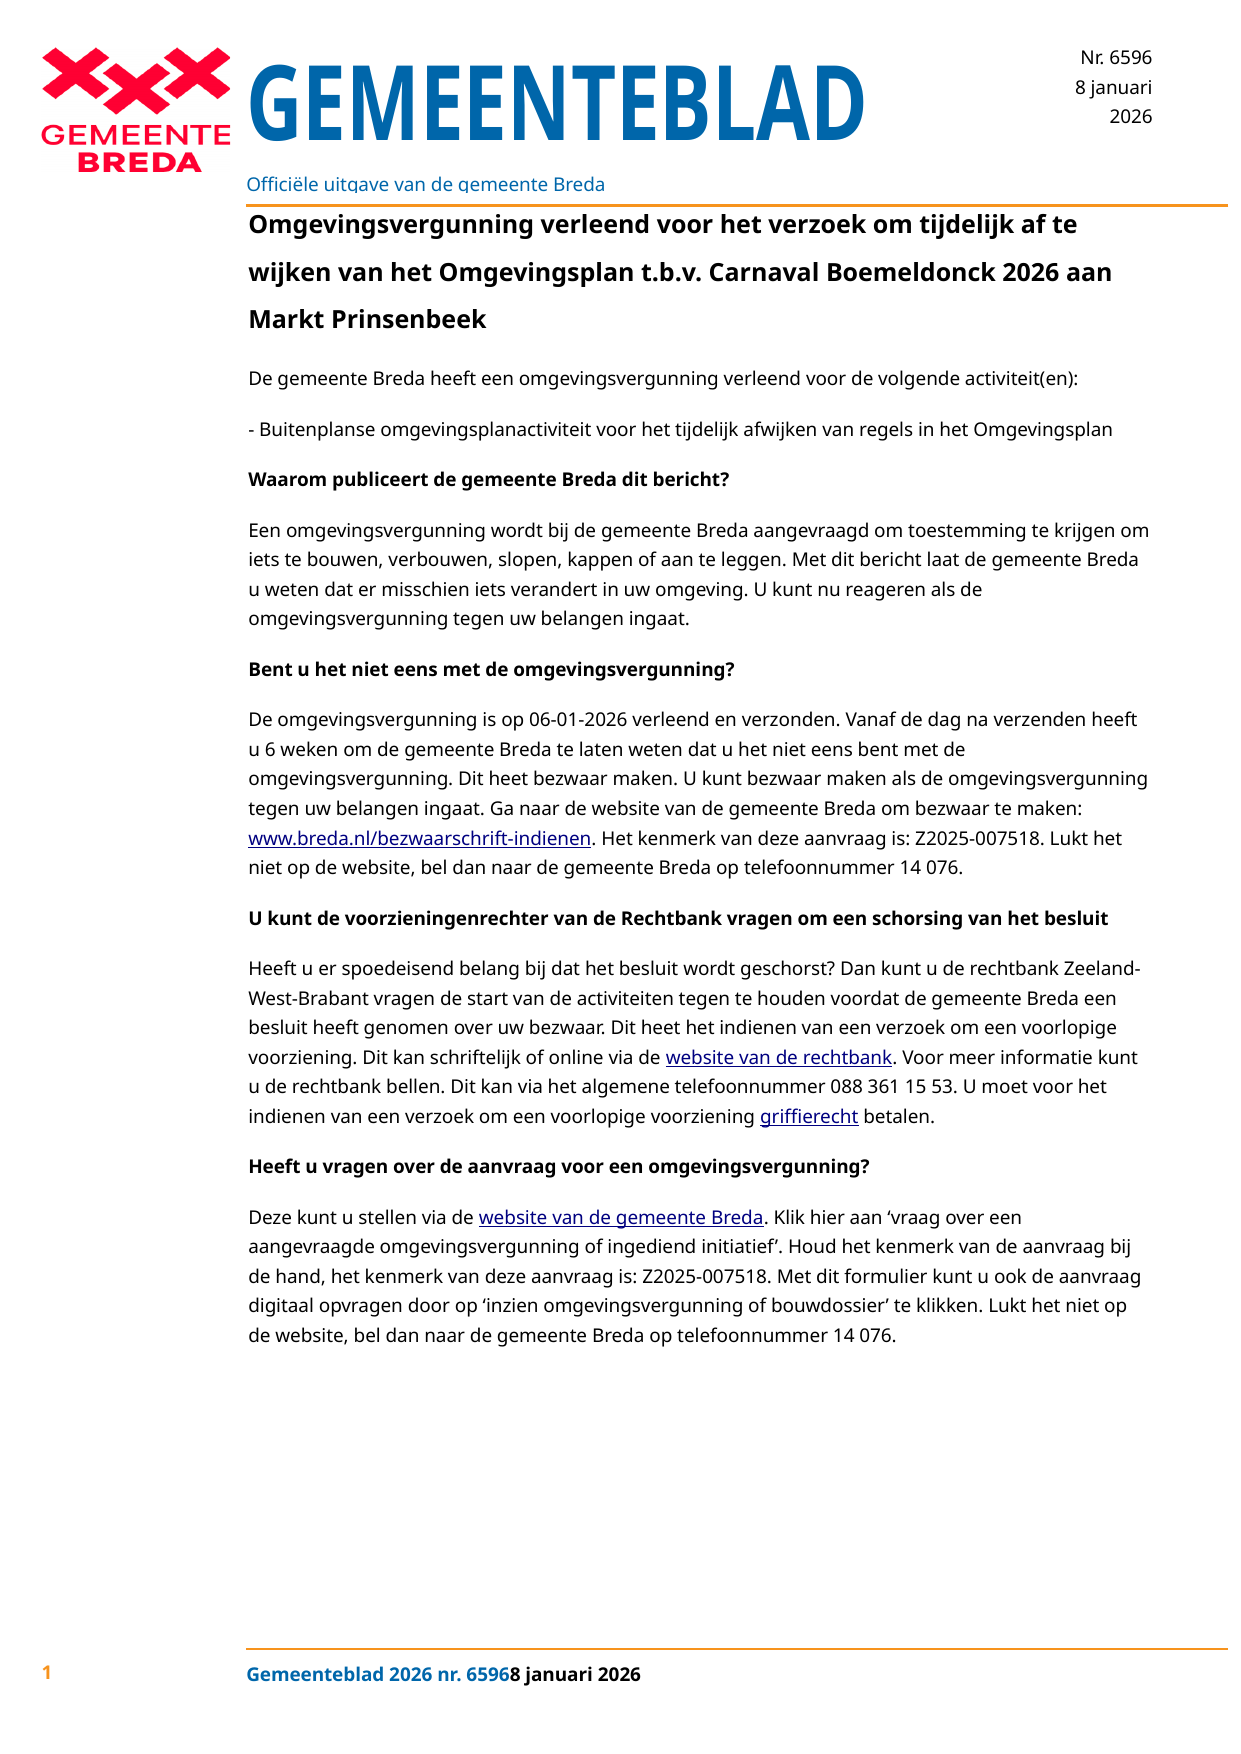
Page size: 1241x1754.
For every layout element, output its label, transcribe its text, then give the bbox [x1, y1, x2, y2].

picture [41, 47, 231, 172]
text Waarom publiceert de gemeente Breda dit bericht? [248, 466, 1152, 492]
text De omgevingsvergunning is op 06-01-2026 verleend en verzonden. Vanaf de dag na verzenden heeft u 6 weken om de gemeente Breda te laten weten dat u het niet eens bent met de omgevingsvergunning. Dit heet bezwaar maken. U kunt bezwaar maken als de omgevingsvergunning tegen uw belangen ingaat. Ga naar de website van de gemeente Breda om bezwaar te maken: www.breda.nl/bezwaarschrift-indienen. Het kenmerk van deze aanvraag is: Z2025-007518. Lukt het niet op de website, bel dan naar de gemeente Breda op telefoonnummer 14 076. [248, 706, 1152, 880]
text De gemeente Breda heeft een omgevingsvergunning verleend voor de volgende activiteit(en): [248, 366, 1152, 391]
text U kunt de voorzieningenrechter van de Rechtbank vragen om een schorsing van het besluit [248, 905, 1152, 930]
text Omgevingsvergunning verleend voor het verzoek om tijdelijk af te wijken van het Omgevingsplan t.b.v. Carnaval Boemeldonck 2026 aan Markt Prinsenbeek [248, 207, 1152, 336]
text Heeft u vragen over de aanvraag voor een omgevingsvergunning? [248, 1153, 1152, 1179]
text Bent u het niet eens met de omgevingsvergunning? [248, 656, 1152, 682]
text Heeft u er spoedeisend belang bij dat het besluit wordt geschorst? Dan kunt u de rechtbank Zeeland-West-Brabant vragen de start van de activiteiten tegen te houden voordat de gemeente Breda een besluit heeft genomen over uw bezwaar. Dit heet het indienen van een verzoek om een voorlopige voorziening. Dit kan schriftelijk of online via de website van de rechtbank. Voor meer informatie kunt u de rechtbank bellen. Dit kan via het algemene telefoonnummer 088 361 15 53. U moet voor het indienen van een verzoek om een voorlopige voorziening griffierecht betalen. [248, 955, 1152, 1129]
text Deze kunt u stellen via de website van de gemeente Breda. Klik hier aan ‘vraag over een aangevraagde omgevingsvergunning of ingediend initiatief’. Houd het kenmerk van de aanvraag bij de hand, het kenmerk van deze aanvraag is: Z2025-007518. Met dit formulier kunt u ook de aanvraag digitaal opvragen door op ‘inzien omgevingsvergunning of bouwdossier’ te klikken. Lukt het niet op de website, bel dan naar de gemeente Breda op telefoonnummer 14 076. [248, 1204, 1152, 1348]
text - Buitenplanse omgevingsplanactiviteit voor het tijdelijk afwijken van regels in het Omgevingsplan [248, 416, 1152, 442]
text Een omgevingsvergunning wordt bij de gemeente Breda aangevraagd om toestemming te krijgen om iets te bouwen, verbouwen, slopen, kappen of aan te leggen. Met dit bericht laat de gemeente Breda u weten dat er misschien iets verandert in uw omgeving. U kunt nu reageren als de omgevingsvergunning tegen uw belangen ingaat. [248, 517, 1152, 631]
